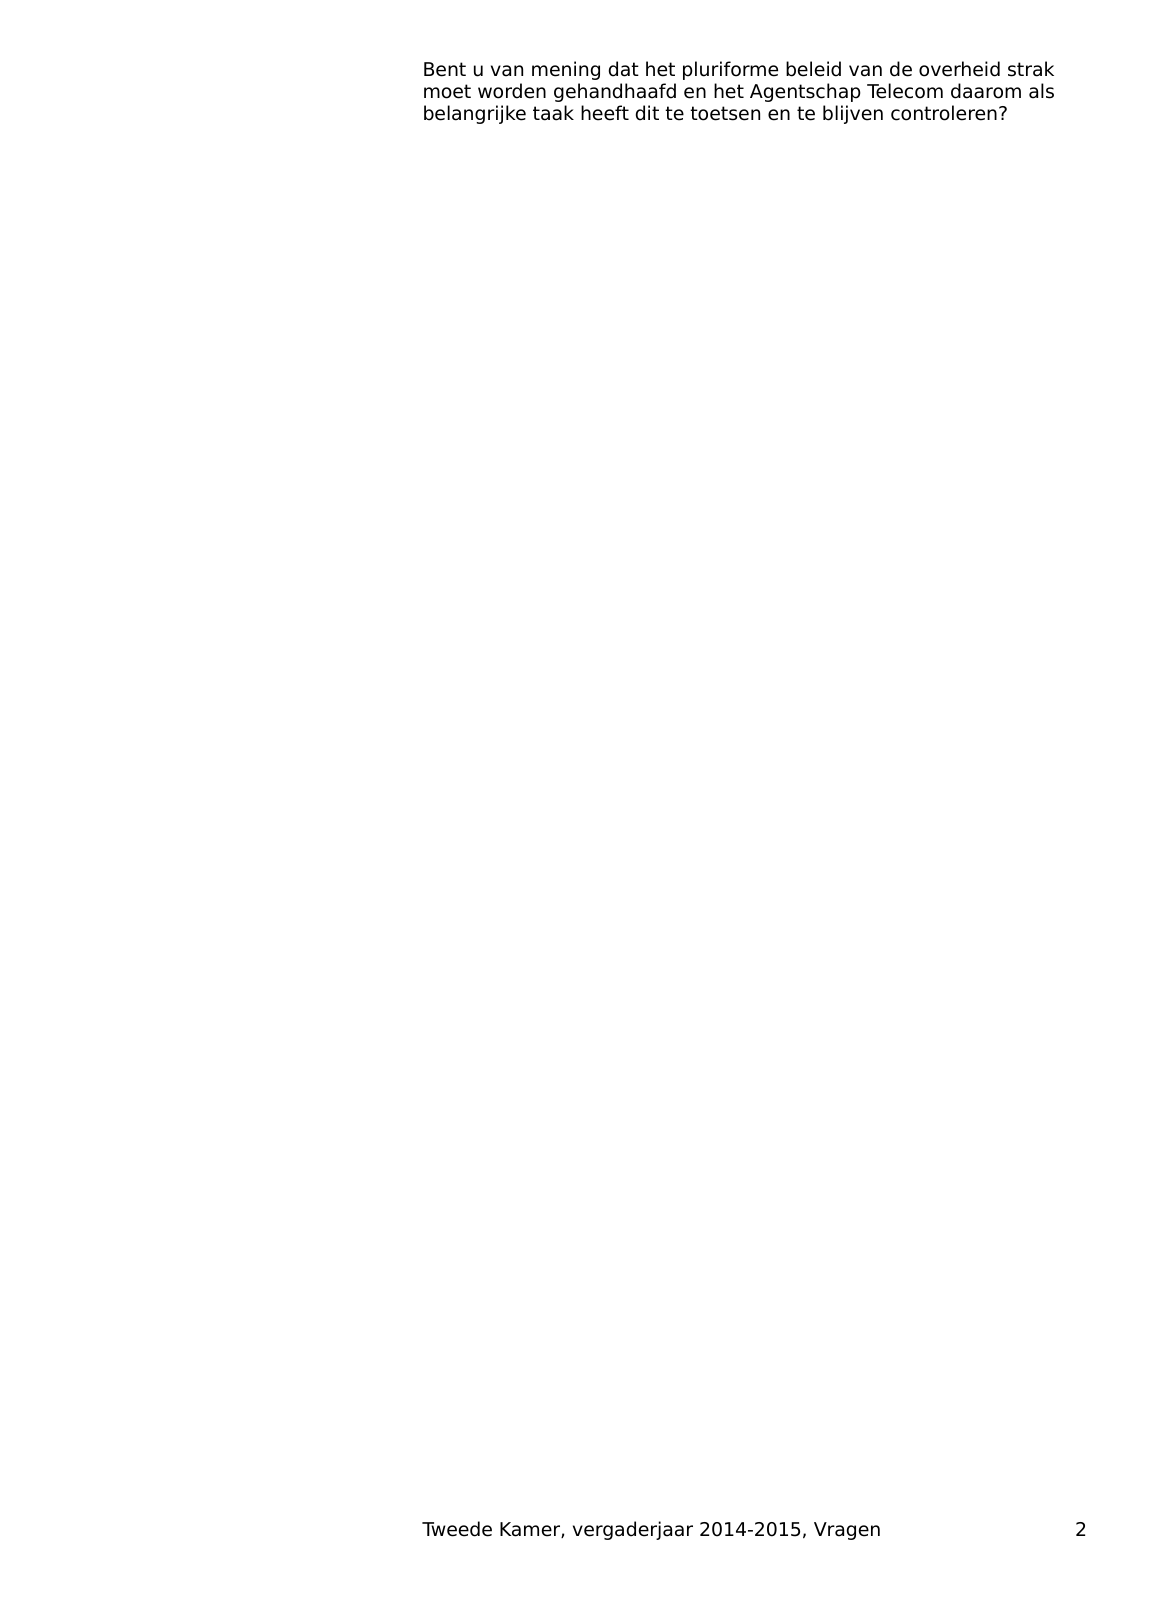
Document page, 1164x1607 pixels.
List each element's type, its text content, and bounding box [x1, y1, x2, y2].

text Bent u van mening dat het pluriforme beleid van de overheid strak moet worden gehandhaafd en het Agentschap Telecom daarom als belangrijke taak heeft dit te toetsen en te blijven controleren? [422, 59, 1087, 125]
